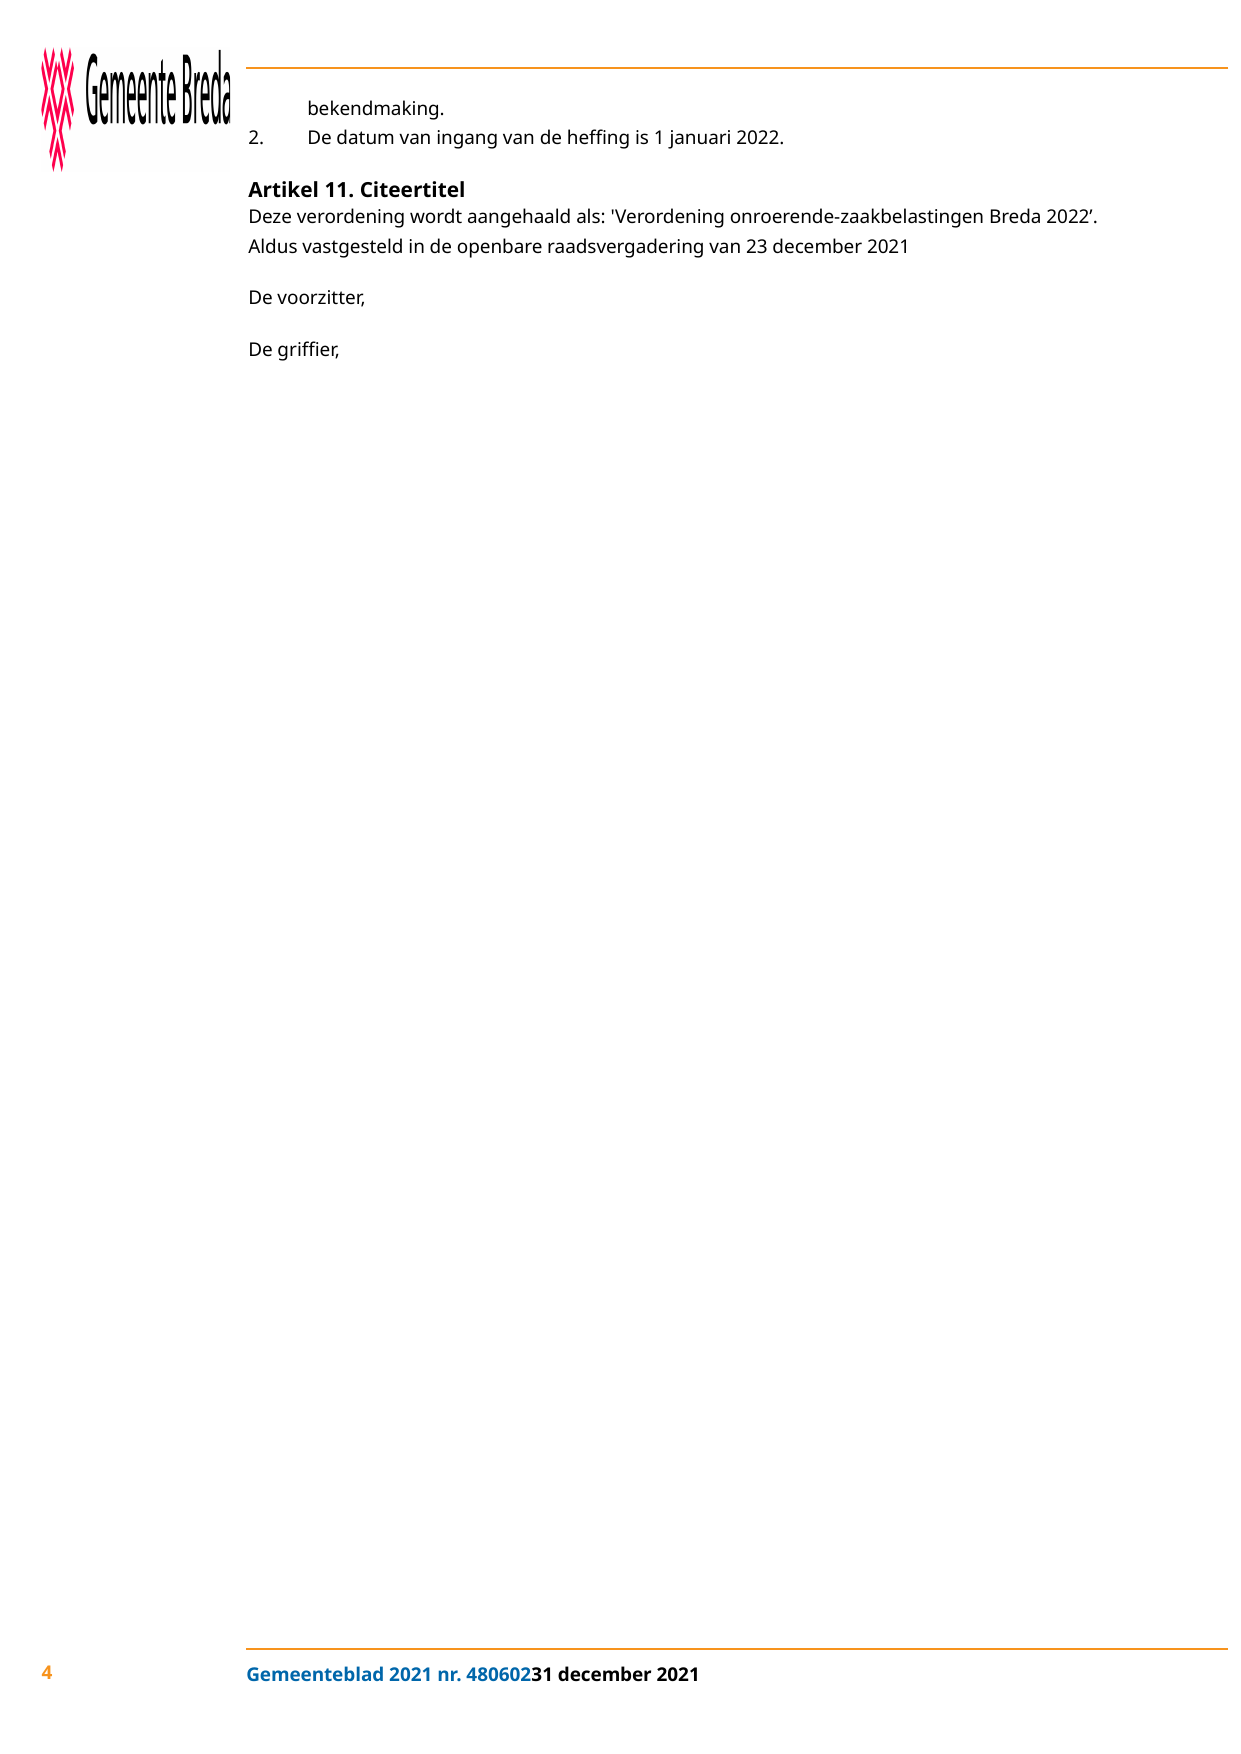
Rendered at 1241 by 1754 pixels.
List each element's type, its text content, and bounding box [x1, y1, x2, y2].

list bekendmaking. [248, 95, 1152, 121]
text Deze verordening wordt aangehaald als: 'Verordening onroerende-zaakbelastingen Breda 2022’. [248, 203, 1152, 229]
list De datum van ingang van de heffing is 1 januari 2022. [248, 124, 1152, 150]
text Aldus vastgesteld in de openbare raadsvergadering van 23 december 2021 [248, 233, 1152, 258]
text De griffier, [248, 336, 1152, 361]
picture [41, 47, 231, 172]
text De voorzitter, [248, 284, 1152, 310]
text Artikel 11. Citeertitel [248, 175, 1152, 203]
